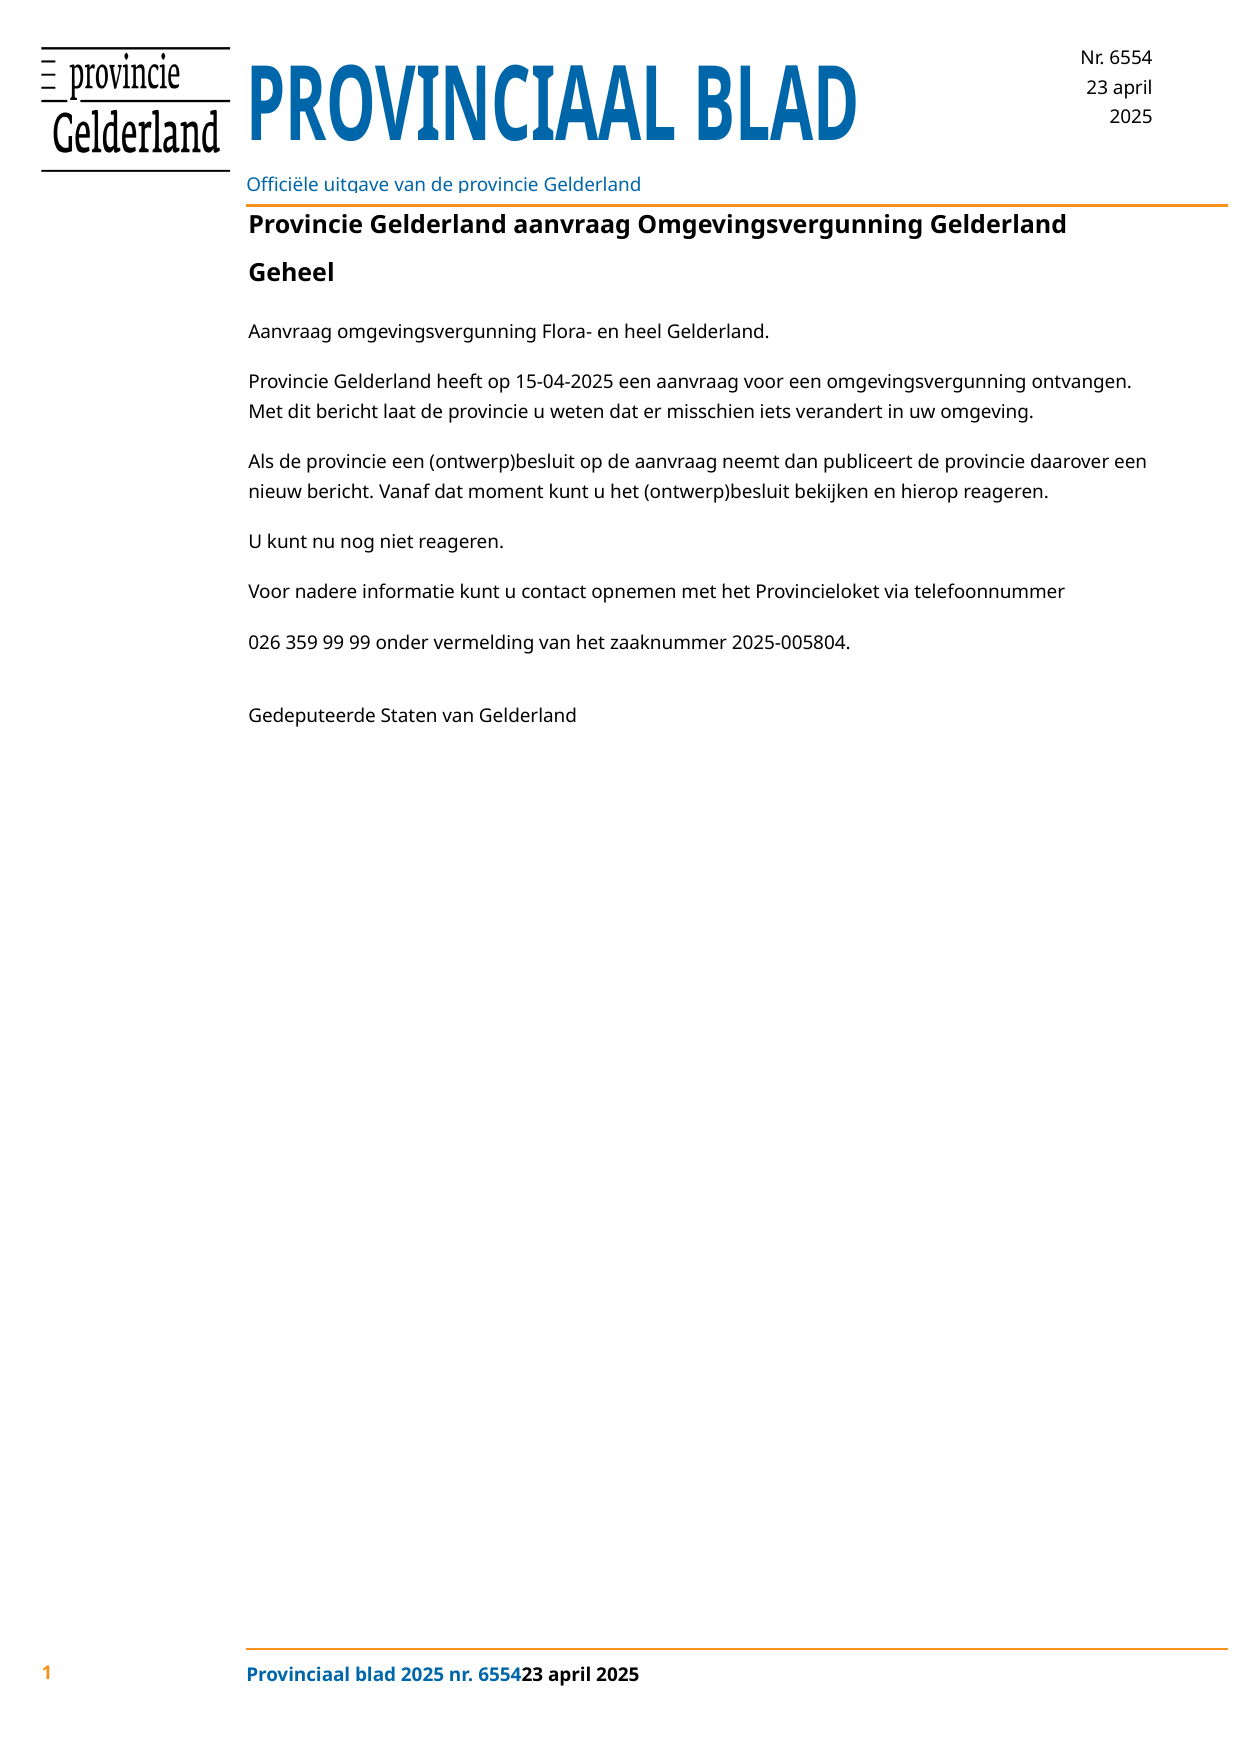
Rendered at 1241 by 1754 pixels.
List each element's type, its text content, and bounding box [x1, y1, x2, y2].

text Aanvraag omgevingsvergunning Flora- en heel Gelderland. [248, 318, 1152, 344]
text Voor nadere informatie kunt u contact opnemen met het Provincieloket via telefoonnummer [248, 579, 1152, 604]
text Provincie Gelderland heeft op 15-04-2025 een aanvraag voor een omgevingsvergunning ontvangen. Met dit bericht laat de provincie u weten dat er misschien iets verandert in uw omgeving. [248, 368, 1152, 424]
text Als de provincie een (ontwerp)besluit op de aanvraag neemt dan publiceert de provincie daarover een nieuw bericht. Vanaf dat moment kunt u het (ontwerp)besluit bekijken en hierop reageren. [248, 448, 1152, 504]
text 026 359 99 99 onder vermelding van het zaaknummer 2025-005804. [248, 629, 1152, 655]
text Provincie Gelderland aanvraag Omgevingsvergunning Gelderland Geheel [248, 207, 1152, 288]
text U kunt nu nog niet reageren. [248, 528, 1152, 554]
text Gedeputeerde Staten van Gelderland [248, 703, 1152, 728]
picture [41, 47, 231, 172]
